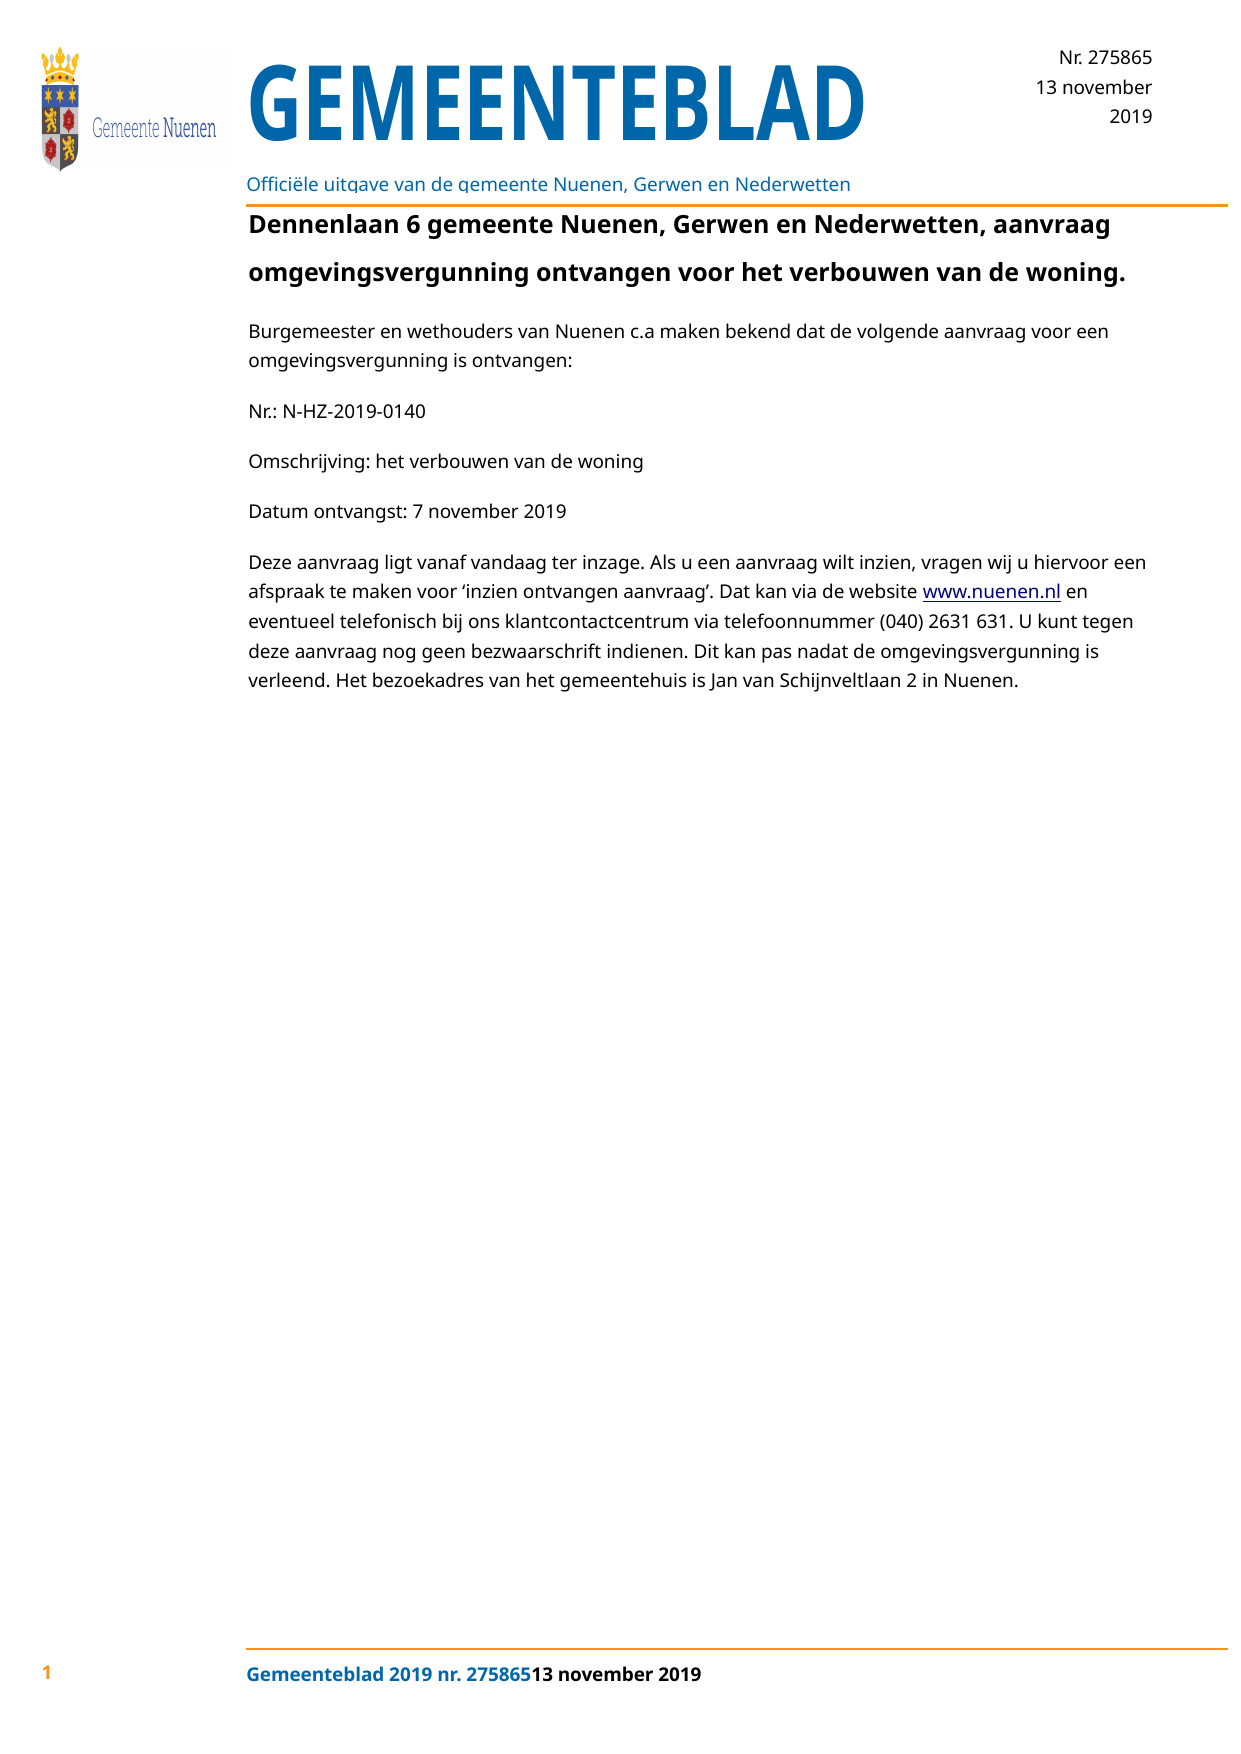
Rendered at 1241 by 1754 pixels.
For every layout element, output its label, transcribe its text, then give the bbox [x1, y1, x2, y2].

picture [41, 47, 231, 172]
text Datum ontvangst: 7 november 2019 [248, 499, 1152, 524]
text Nr.: N-HZ-2019-0140 [248, 398, 1152, 424]
text Burgemeester en wethouders van Nuenen c.a maken bekend dat de volgende aanvraag voor een omgevingsvergunning is ontvangen: [248, 318, 1152, 373]
text Omschrijving: het verbouwen van de woning [248, 448, 1152, 474]
text Dennenlaan 6 gemeente Nuenen, Gerwen en Nederwetten, aanvraag omgevingsvergunning ontvangen voor het verbouwen van de woning. [248, 207, 1152, 288]
text Deze aanvraag ligt vanaf vandaag ter inzage. Als u een aanvraag wilt inzien, vragen wij u hiervoor een afspraak te maken voor ‘inzien ontvangen aanvraag’. Dat kan via de website www.nuenen.nl en eventueel telefonisch bij ons klantcontactcentrum via telefoonnummer (040) 2631 631. U kunt tegen deze aanvraag nog geen bezwaarschrift indienen. Dit kan pas nadat de omgevingsvergunning is verleend. Het bezoekadres van het gemeentehuis is Jan van Schijnveltlaan 2 in Nuenen. [248, 549, 1152, 693]
